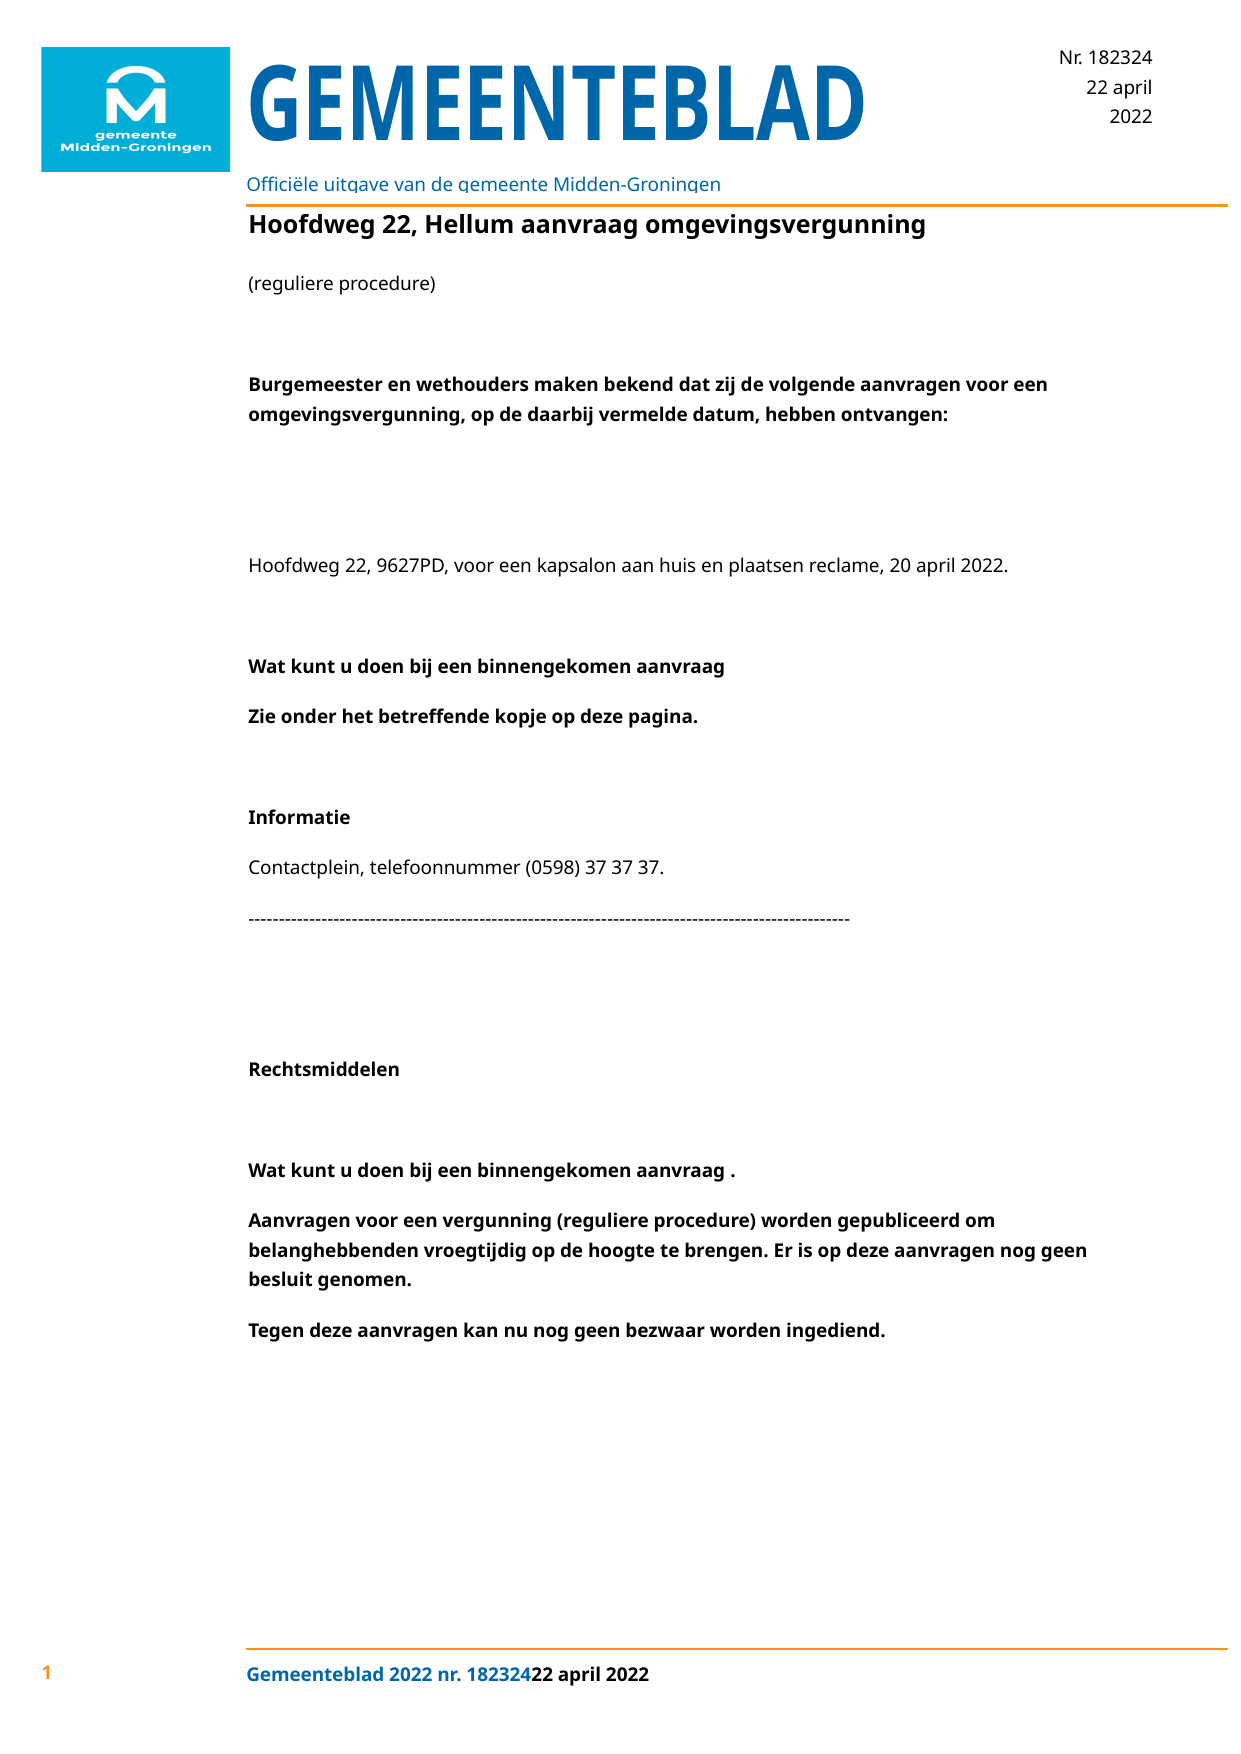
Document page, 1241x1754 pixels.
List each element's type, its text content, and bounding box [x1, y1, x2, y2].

text Contactplein, telefoonnummer (0598) 37 37 37. [248, 854, 1152, 880]
picture [107, 89, 165, 122]
text Hoofdweg 22, Hellum aanvraag omgevingsvergunning [248, 207, 1152, 241]
picture [108, 66, 164, 82]
text Hoofdweg 22, 9627PD, voor een kapsalon aan huis en plaatsen reclame, 20 april 2022. [248, 552, 1152, 578]
text (reguliere procedure) [248, 270, 1152, 296]
text Zie onder het betreffende kopje op deze pagina. [248, 703, 1152, 729]
text Burgemeester en wethouders maken bekend dat zij de volgende aanvragen voor een omgevingsvergunning, op de daarbij vermelde datum, hebben ontvangen: [248, 371, 1152, 426]
text Wat kunt u doen bij een binnengekomen aanvraag [248, 653, 1152, 678]
picture [184, 146, 190, 153]
text Informatie [248, 804, 1152, 830]
text Tegen deze aanvragen kan nu nog geen bezwaar worden ingediend. [248, 1317, 1152, 1343]
text Wat kunt u doen bij een binnengekomen aanvraag . [248, 1157, 1152, 1183]
text --------------------------------------------------------------------------------------------------- [248, 905, 1152, 931]
text Aanvragen voor een vergunning (reguliere procedure) worden gepubliceerd om belanghebbenden vroegtijdig op de hoogte te brengen. Er is op deze aanvragen nog geen besluit genomen. [248, 1207, 1152, 1292]
text Rechtsmiddelen [248, 1056, 1152, 1082]
